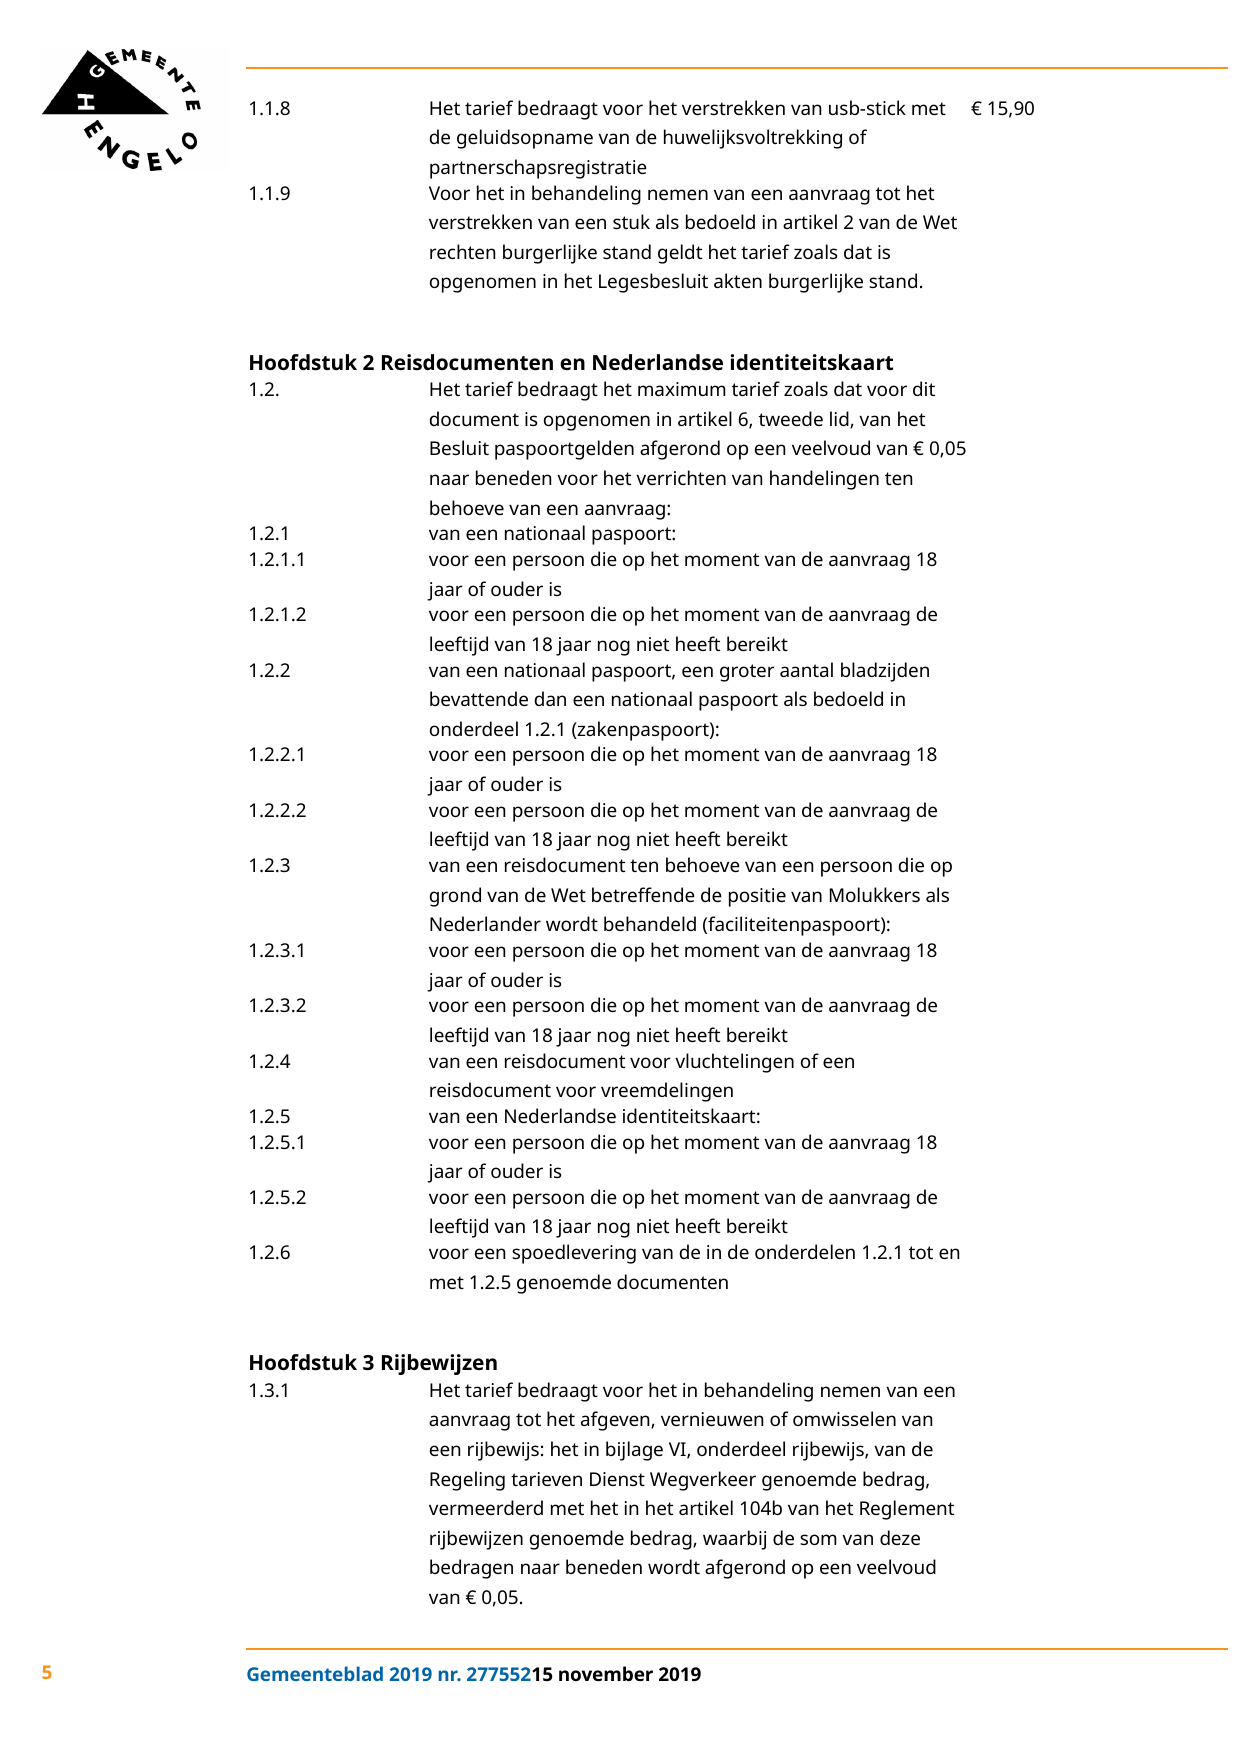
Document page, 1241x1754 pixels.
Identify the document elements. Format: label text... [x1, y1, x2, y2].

table_cell Voor het in behandeling nemen van een aanvraag tot het verstrekken van een stuk als bedoeld in artikel 2 van de Wet rechten burgerlijke stand geldt het tarief zoals dat is opgenomen in het Legesbesluit akten burgerlijke stand. [429, 180, 971, 294]
table_cell [971, 520, 1152, 546]
table_cell 1.1.8 [248, 95, 429, 180]
table_cell 1.2.3 [248, 852, 429, 937]
table_cell 1.2.5.1 [248, 1129, 429, 1184]
table_cell [971, 1184, 1152, 1239]
table_cell voor een spoedlevering van de in de onderdelen 1.2.1 tot en met 1.2.5 genoemde documenten [429, 1240, 971, 1295]
table_cell [971, 797, 1152, 852]
table_header 1.3.1 [248, 1377, 429, 1610]
table_header [971, 1377, 1152, 1610]
table_cell voor een persoon die op het moment van de aanvraag de leeftijd van 18 jaar nog niet heeft bereikt [429, 797, 971, 852]
table_cell 1.2.1.2 [248, 601, 429, 657]
table_cell 1.1.9 [248, 180, 429, 294]
table_cell [971, 657, 1152, 742]
table_cell € 15,90 [971, 95, 1152, 180]
table_cell [971, 180, 1152, 294]
table_cell [971, 1240, 1152, 1295]
table_cell 1.2.6 [248, 1240, 429, 1295]
table_cell voor een persoon die op het moment van de aanvraag de leeftijd van 18 jaar nog niet heeft bereikt [429, 1184, 971, 1239]
table_cell 1.2.2.1 [248, 742, 429, 797]
table_cell [971, 546, 1152, 601]
table_cell 1.2.3.1 [248, 937, 429, 992]
table_cell voor een persoon die op het moment van de aanvraag 18 jaar of ouder is [429, 546, 971, 601]
table_cell [971, 1129, 1152, 1184]
table_header Het tarief bedraagt het maximum tarief zoals dat voor dit document is opgenomen in artikel 6, tweede lid, van het Besluit paspoortgelden afgerond op een veelvoud van € 0,05 naar beneden voor het verrichten van handelingen ten behoeve van een aanvraag: [429, 376, 971, 520]
table_cell [971, 742, 1152, 797]
table_cell van een nationaal paspoort, een groter aantal bladzijden bevattende dan een nationaal paspoort als bedoeld in onderdeel 1.2.1 (zakenpaspoort): [429, 657, 971, 742]
table_cell voor een persoon die op het moment van de aanvraag 18 jaar of ouder is [429, 1129, 971, 1184]
table_cell [971, 937, 1152, 992]
table_cell [971, 601, 1152, 657]
table_cell [971, 993, 1152, 1048]
table_cell van een reisdocument voor vluchtelingen of een reisdocument voor vreemdelingen [429, 1048, 971, 1103]
table_cell voor een persoon die op het moment van de aanvraag de leeftijd van 18 jaar nog niet heeft bereikt [429, 601, 971, 657]
table_header [971, 376, 1152, 520]
table_header 1.2. [248, 376, 429, 520]
text Hoofdstuk 2 Reisdocumenten en Nederlandse identiteitskaart [248, 348, 1152, 376]
table_cell Het tarief bedraagt voor het verstrekken van usb-stick met de geluidsopname van de huwelijksvoltrekking of partnerschapsregistratie [429, 95, 971, 180]
table_cell [971, 852, 1152, 937]
table_cell 1.2.1.1 [248, 546, 429, 601]
table_cell voor een persoon die op het moment van de aanvraag 18 jaar of ouder is [429, 742, 971, 797]
table_cell 1.2.1 [248, 520, 429, 546]
table_cell 1.2.3.2 [248, 993, 429, 1048]
picture [41, 47, 231, 172]
table_cell 1.2.5 [248, 1103, 429, 1129]
text Hoofdstuk 3 Rijbewijzen [248, 1348, 1152, 1377]
table_cell 1.2.4 [248, 1048, 429, 1103]
table_cell voor een persoon die op het moment van de aanvraag 18 jaar of ouder is [429, 937, 971, 992]
table_cell voor een persoon die op het moment van de aanvraag de leeftijd van 18 jaar nog niet heeft bereikt [429, 993, 971, 1048]
table_cell van een reisdocument ten behoeve van een persoon die op grond van de Wet betreffende de positie van Molukkers als Nederlander wordt behandeld (faciliteitenpaspoort): [429, 852, 971, 937]
table_cell 1.2.2.2 [248, 797, 429, 852]
table_cell [971, 1103, 1152, 1129]
table_cell van een nationaal paspoort: [429, 520, 971, 546]
table_cell 1.2.5.2 [248, 1184, 429, 1239]
table_cell [971, 1048, 1152, 1103]
table_cell van een Nederlandse identiteitskaart: [429, 1103, 971, 1129]
table_cell 1.2.2 [248, 657, 429, 742]
table_header Het tarief bedraagt voor het in behandeling nemen van een aanvraag tot het afgeven, vernieuwen of omwisselen van een rijbewijs: het in bijlage VI, onderdeel rijbewijs, van de Regeling tarieven Dienst Wegverkeer genoemde bedrag, vermeerderd met het in het artikel 104b van het Reglement rijbewijzen genoemde bedrag, waarbij de som van deze bedragen naar beneden wordt afgerond op een veelvoud van € 0,05. [429, 1377, 971, 1610]
